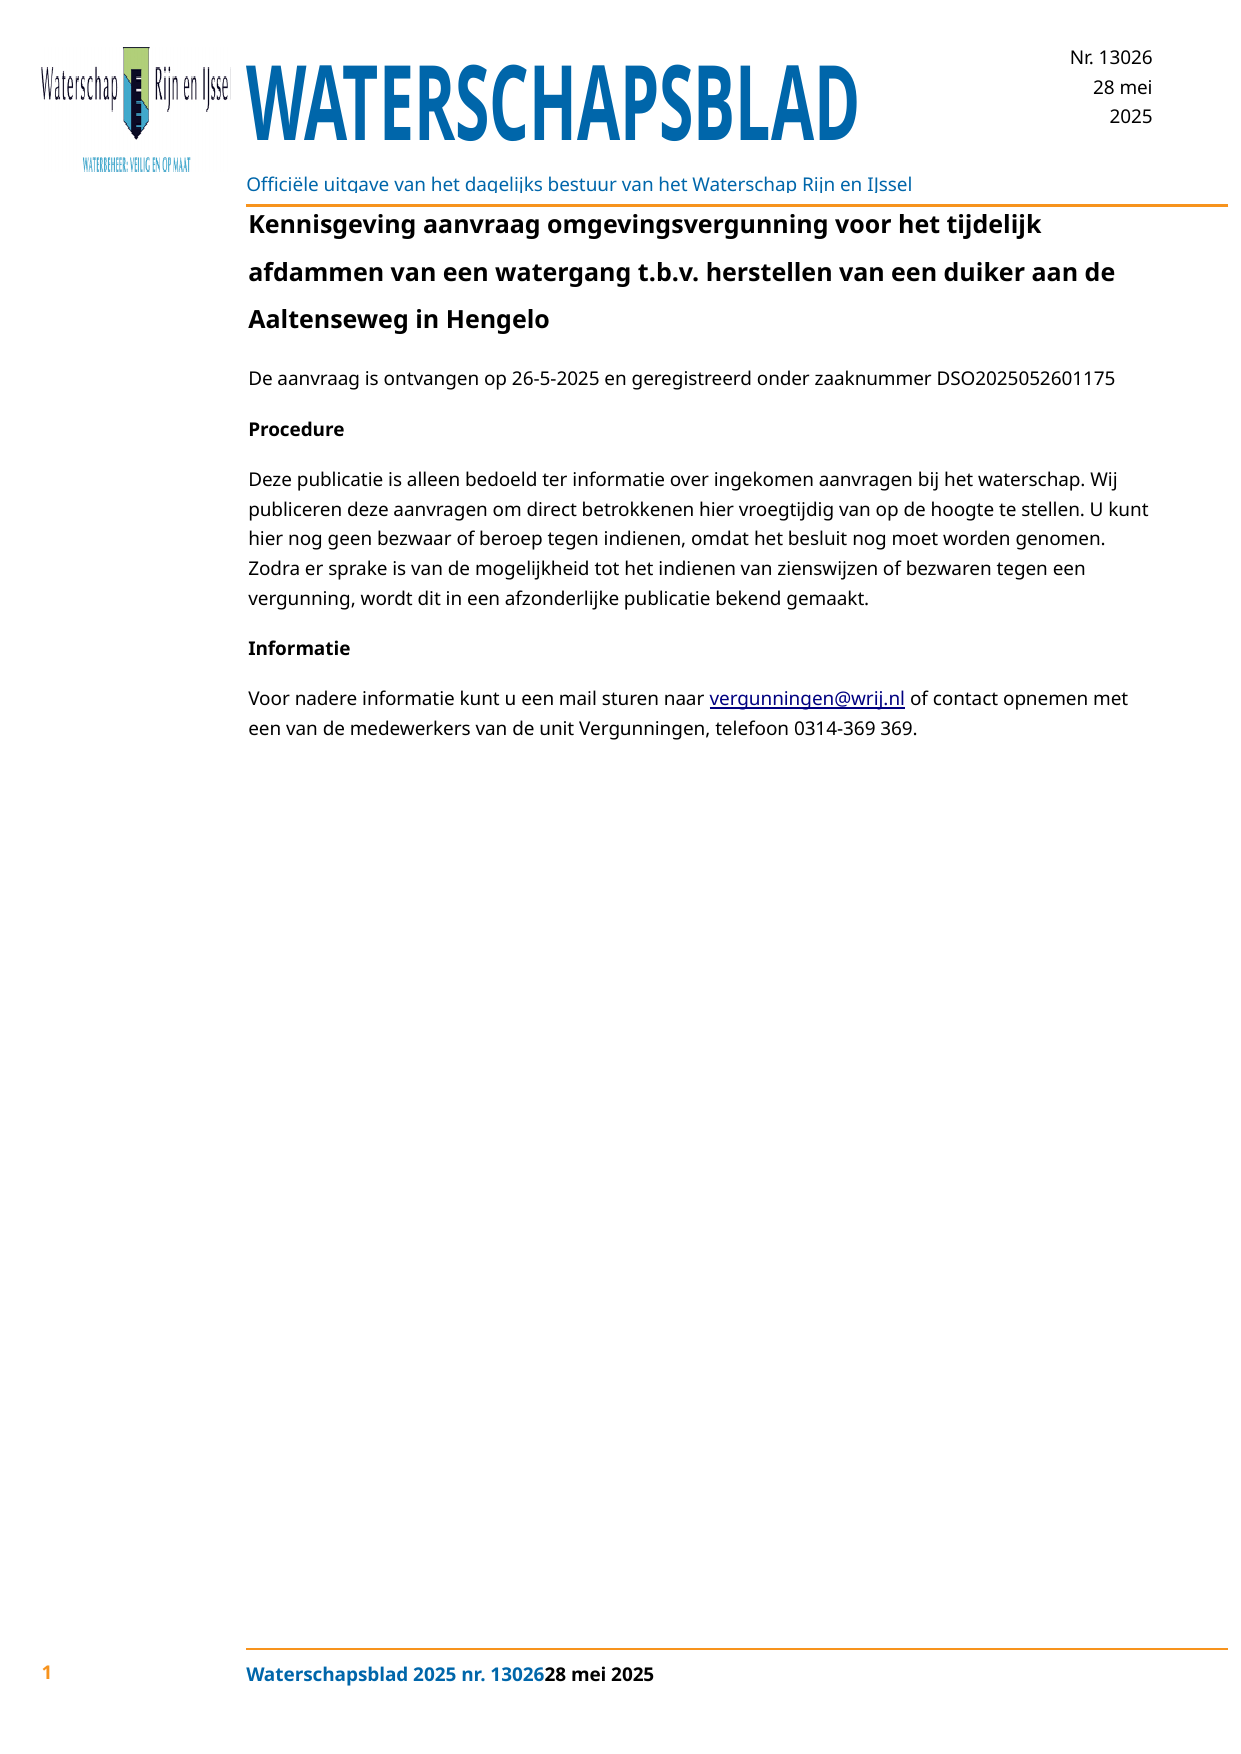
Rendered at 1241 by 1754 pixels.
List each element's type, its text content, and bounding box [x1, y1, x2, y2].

text De aanvraag is ontvangen op 26-5-2025 en geregistreerd onder zaaknummer DSO2025052601175 [248, 366, 1152, 391]
text Deze publicatie is alleen bedoeld ter informatie over ingekomen aanvragen bij het waterschap. Wij publiceren deze aanvragen om direct betrokkenen hier vroegtijdig van op de hoogte te stellen. U kunt hier nog geen bezwaar of beroep tegen indienen, omdat het besluit nog moet worden genomen. Zodra er sprake is van de mogelijkheid tot het indienen van zienswijzen of bezwaren tegen een vergunning, wordt dit in een afzonderlijke publicatie bekend gemaakt. [248, 466, 1152, 610]
text Voor nadere informatie kunt u een mail sturen naar vergunningen@wrij.nl of contact opnemen met een van de medewerkers van de unit Vergunningen, telefoon 0314-369 369. [248, 686, 1152, 741]
text Informatie [248, 635, 1152, 661]
picture [41, 47, 231, 172]
text Kennisgeving aanvraag omgevingsvergunning voor het tijdelijk afdammen van een watergang t.b.v. herstellen van een duiker aan de Aaltenseweg in Hengelo [248, 207, 1152, 336]
text Procedure [248, 416, 1152, 442]
